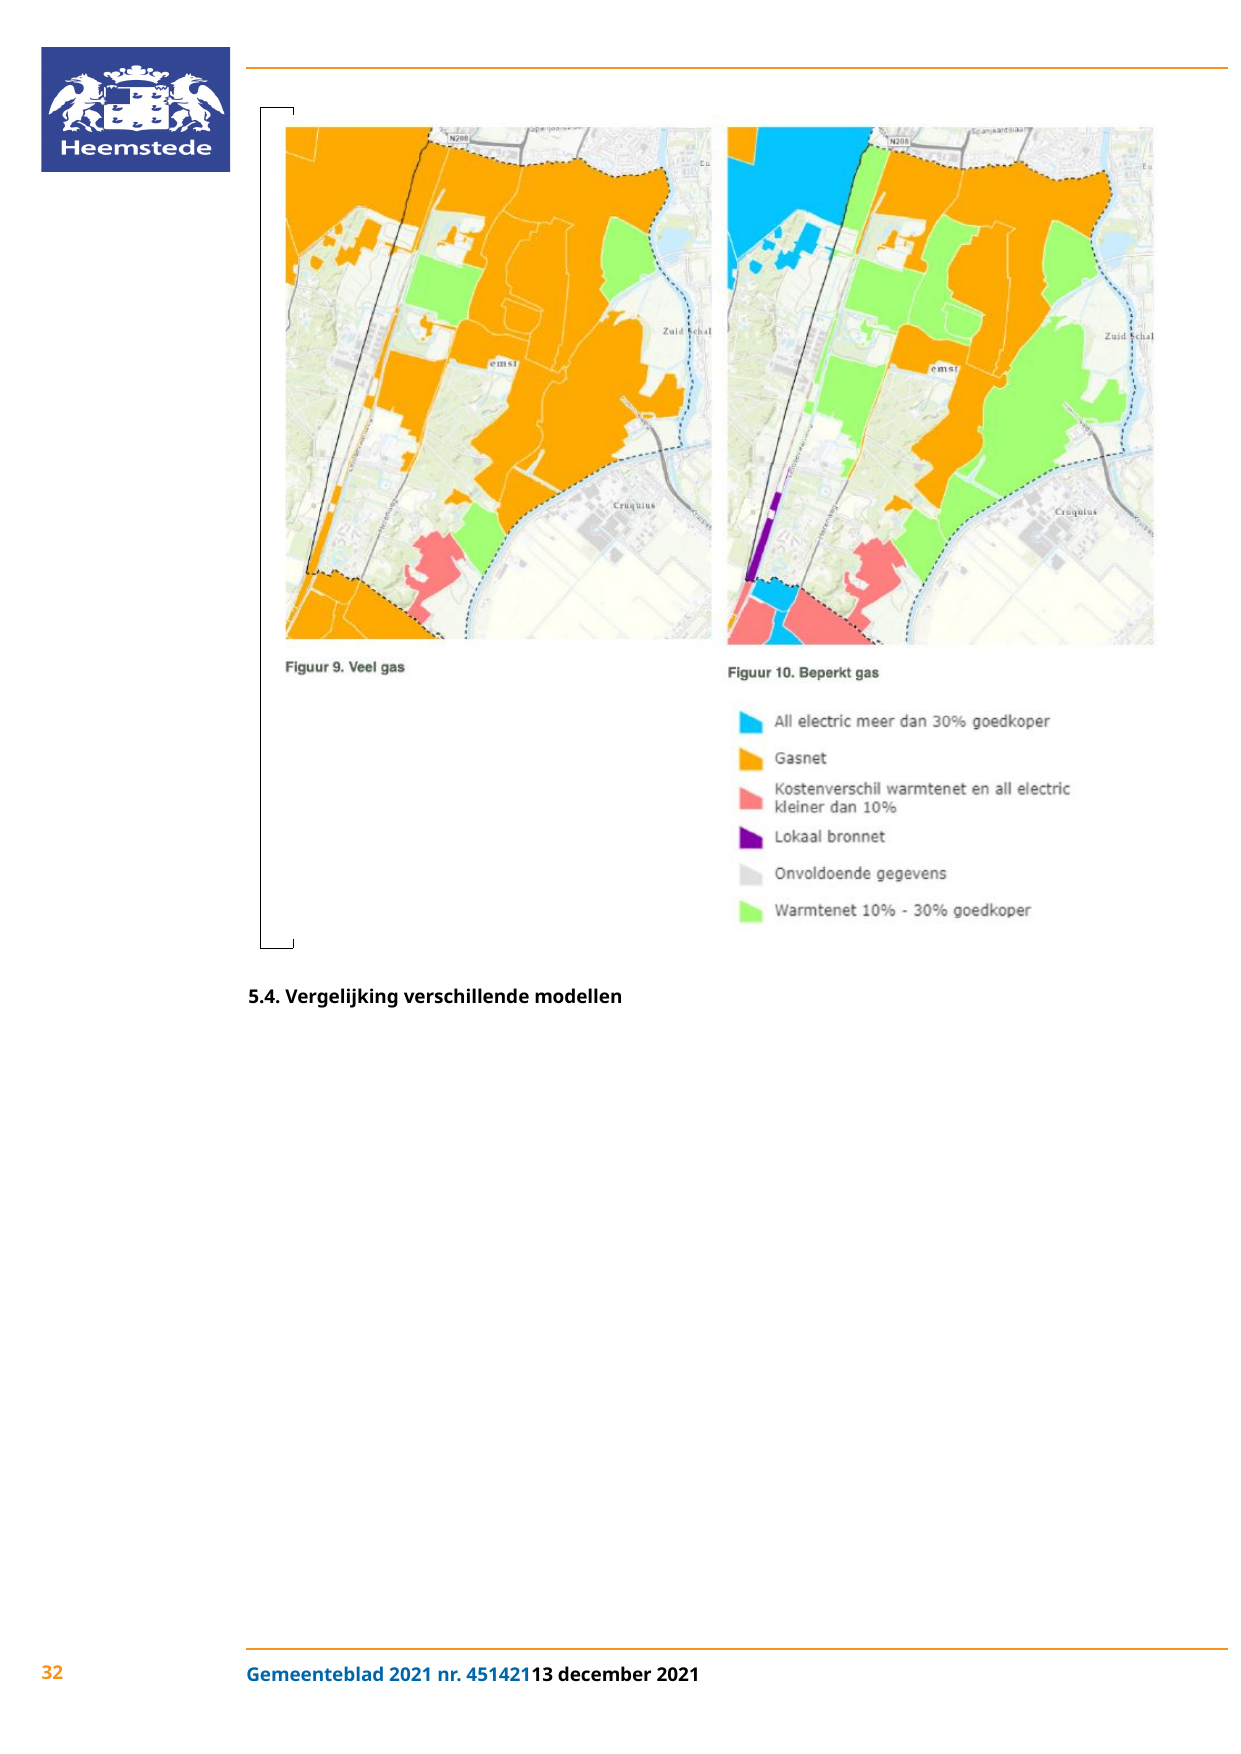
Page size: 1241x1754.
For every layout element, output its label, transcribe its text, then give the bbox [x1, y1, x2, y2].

text 5.4. Vergelijking verschillende modellen [248, 983, 1152, 1009]
picture [268, 115, 1173, 939]
picture [41, 47, 231, 172]
